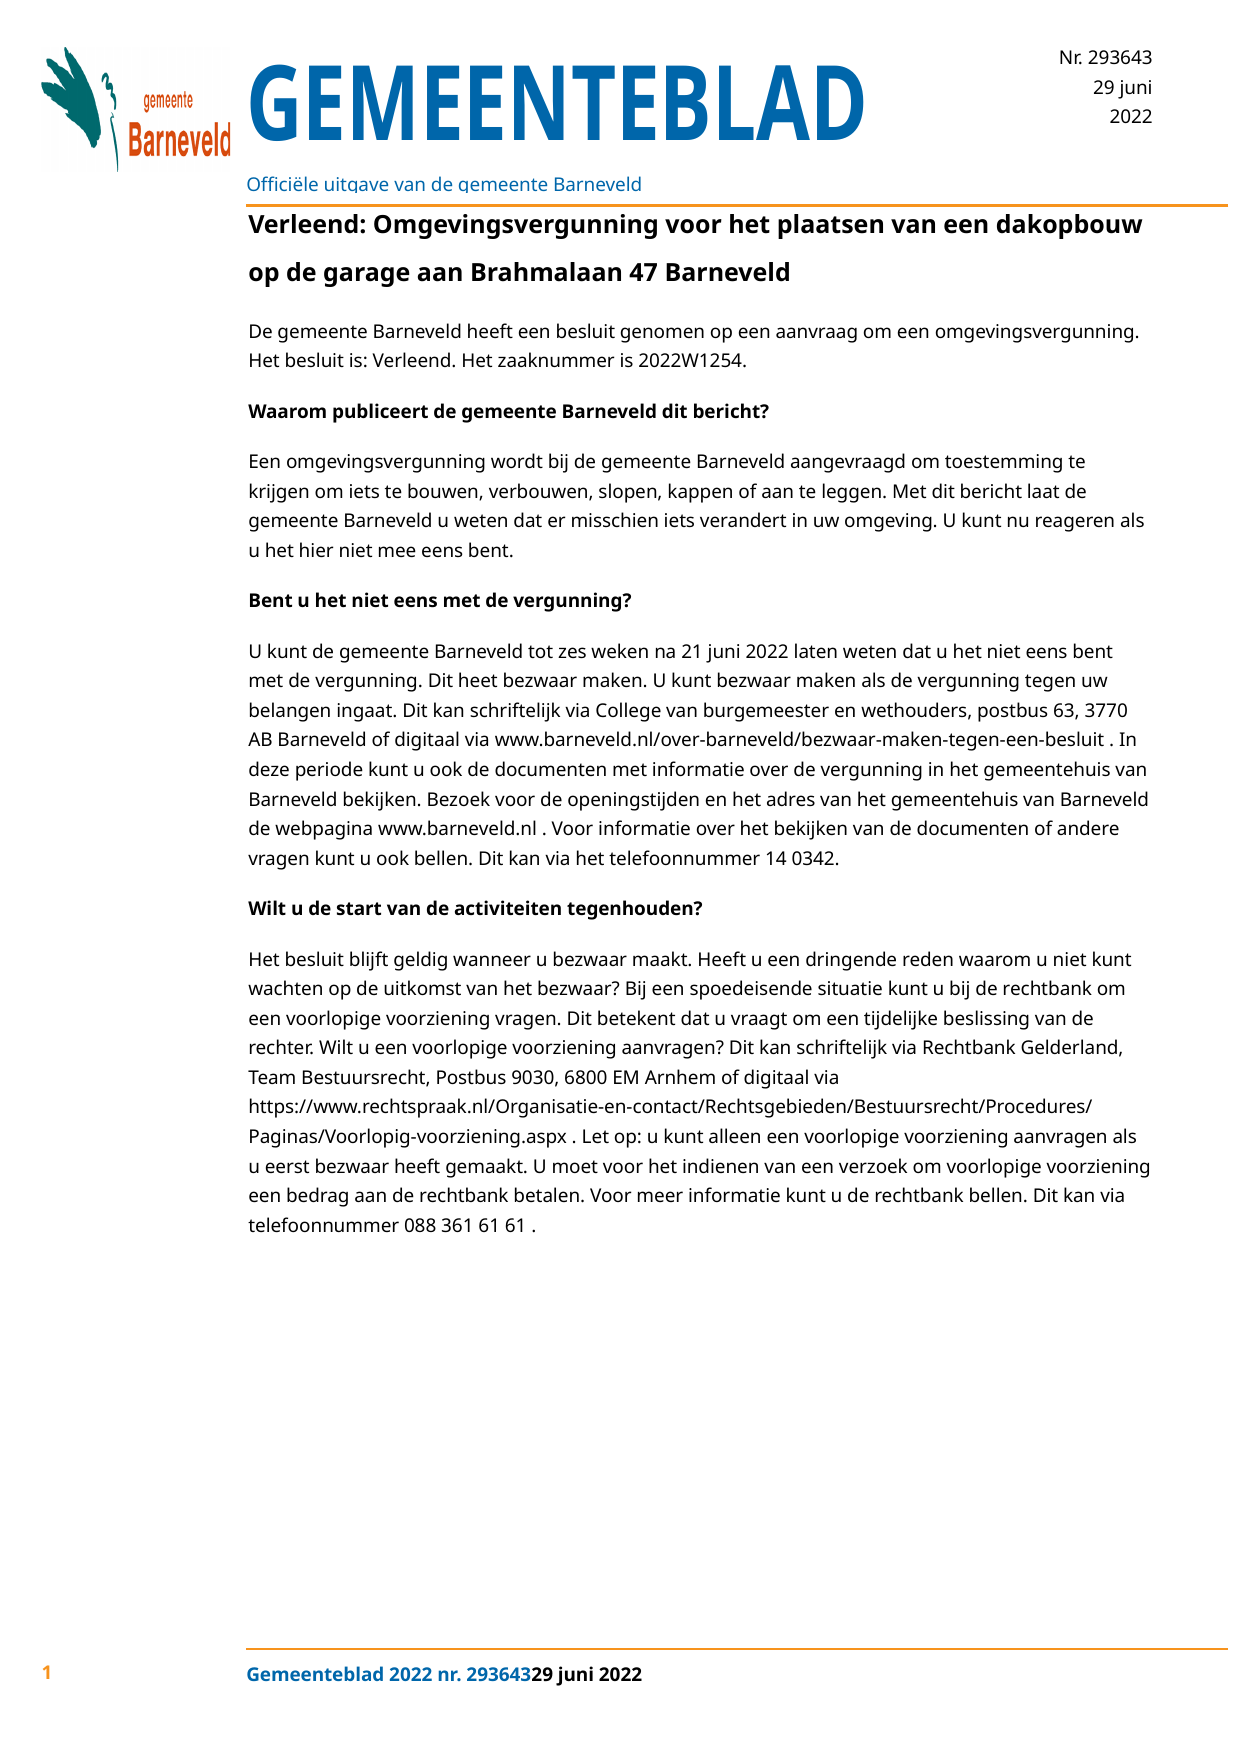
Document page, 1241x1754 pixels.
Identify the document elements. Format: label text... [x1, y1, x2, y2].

text Het besluit blijft geldig wanneer u bezwaar maakt. Heeft u een dringende reden waarom u niet kunt wachten op de uitkomst van het bezwaar? Bij een spoedeisende situatie kunt u bij de rechtbank om een voorlopige voorziening vragen. Dit betekent dat u vraagt om een tijdelijke beslissing van de rechter. Wilt u een voorlopige voorziening aanvragen? Dit kan schriftelijk via Rechtbank Gelderland, Team Bestuursrecht, Postbus 9030, 6800 EM Arnhem of digitaal via https://www.rechtspraak.nl/Organisatie-en-contact/Rechtsgebieden/Bestuursrecht/Procedures/Paginas/Voorlopig-voorziening.aspx . Let op: u kunt alleen een voorlopige voorziening aanvragen als u eerst bezwaar heeft gemaakt. U moet voor het indienen van een verzoek om voorlopige voorziening een bedrag aan de rechtbank betalen. Voor meer informatie kunt u de rechtbank bellen. Dit kan via telefoonnummer 088 361 61 61 . [248, 946, 1152, 1238]
text Bent u het niet eens met de vergunning? [248, 587, 1152, 613]
text De gemeente Barneveld heeft een besluit genomen op een aanvraag om een omgevingsvergunning. Het besluit is: Verleend. Het zaaknummer is 2022W1254. [248, 318, 1152, 373]
text U kunt de gemeente Barneveld tot zes weken na 21 juni 2022 laten weten dat u het niet eens bent met de vergunning. Dit heet bezwaar maken. U kunt bezwaar maken als de vergunning tegen uw belangen ingaat. Dit kan schriftelijk via College van burgemeester en wethouders, postbus 63, 3770 AB Barneveld of digitaal via www.barneveld.nl/over-barneveld/bezwaar-maken-tegen-een-besluit . In deze periode kunt u ook de documenten met informatie over de vergunning in het gemeentehuis van Barneveld bekijken. Bezoek voor de openingstijden en het adres van het gemeentehuis van Barneveld de webpagina www.barneveld.nl . Voor informatie over het bekijken van de documenten of andere vragen kunt u ook bellen. Dit kan via het telefoonnummer 14 0342. [248, 638, 1152, 871]
text Verleend: Omgevingsvergunning voor het plaatsen van een dakopbouw op de garage aan Brahmalaan 47 Barneveld [248, 207, 1152, 288]
text Een omgevingsvergunning wordt bij de gemeente Barneveld aangevraagd om toestemming te krijgen om iets te bouwen, verbouwen, slopen, kappen of aan te leggen. Met dit bericht laat de gemeente Barneveld u weten dat er misschien iets verandert in uw omgeving. U kunt nu reageren als u het hier niet mee eens bent. [248, 448, 1152, 563]
text Wilt u de start van de activiteiten tegenhouden? [248, 895, 1152, 921]
text Waarom publiceert de gemeente Barneveld dit bericht? [248, 398, 1152, 424]
picture [41, 47, 231, 172]
